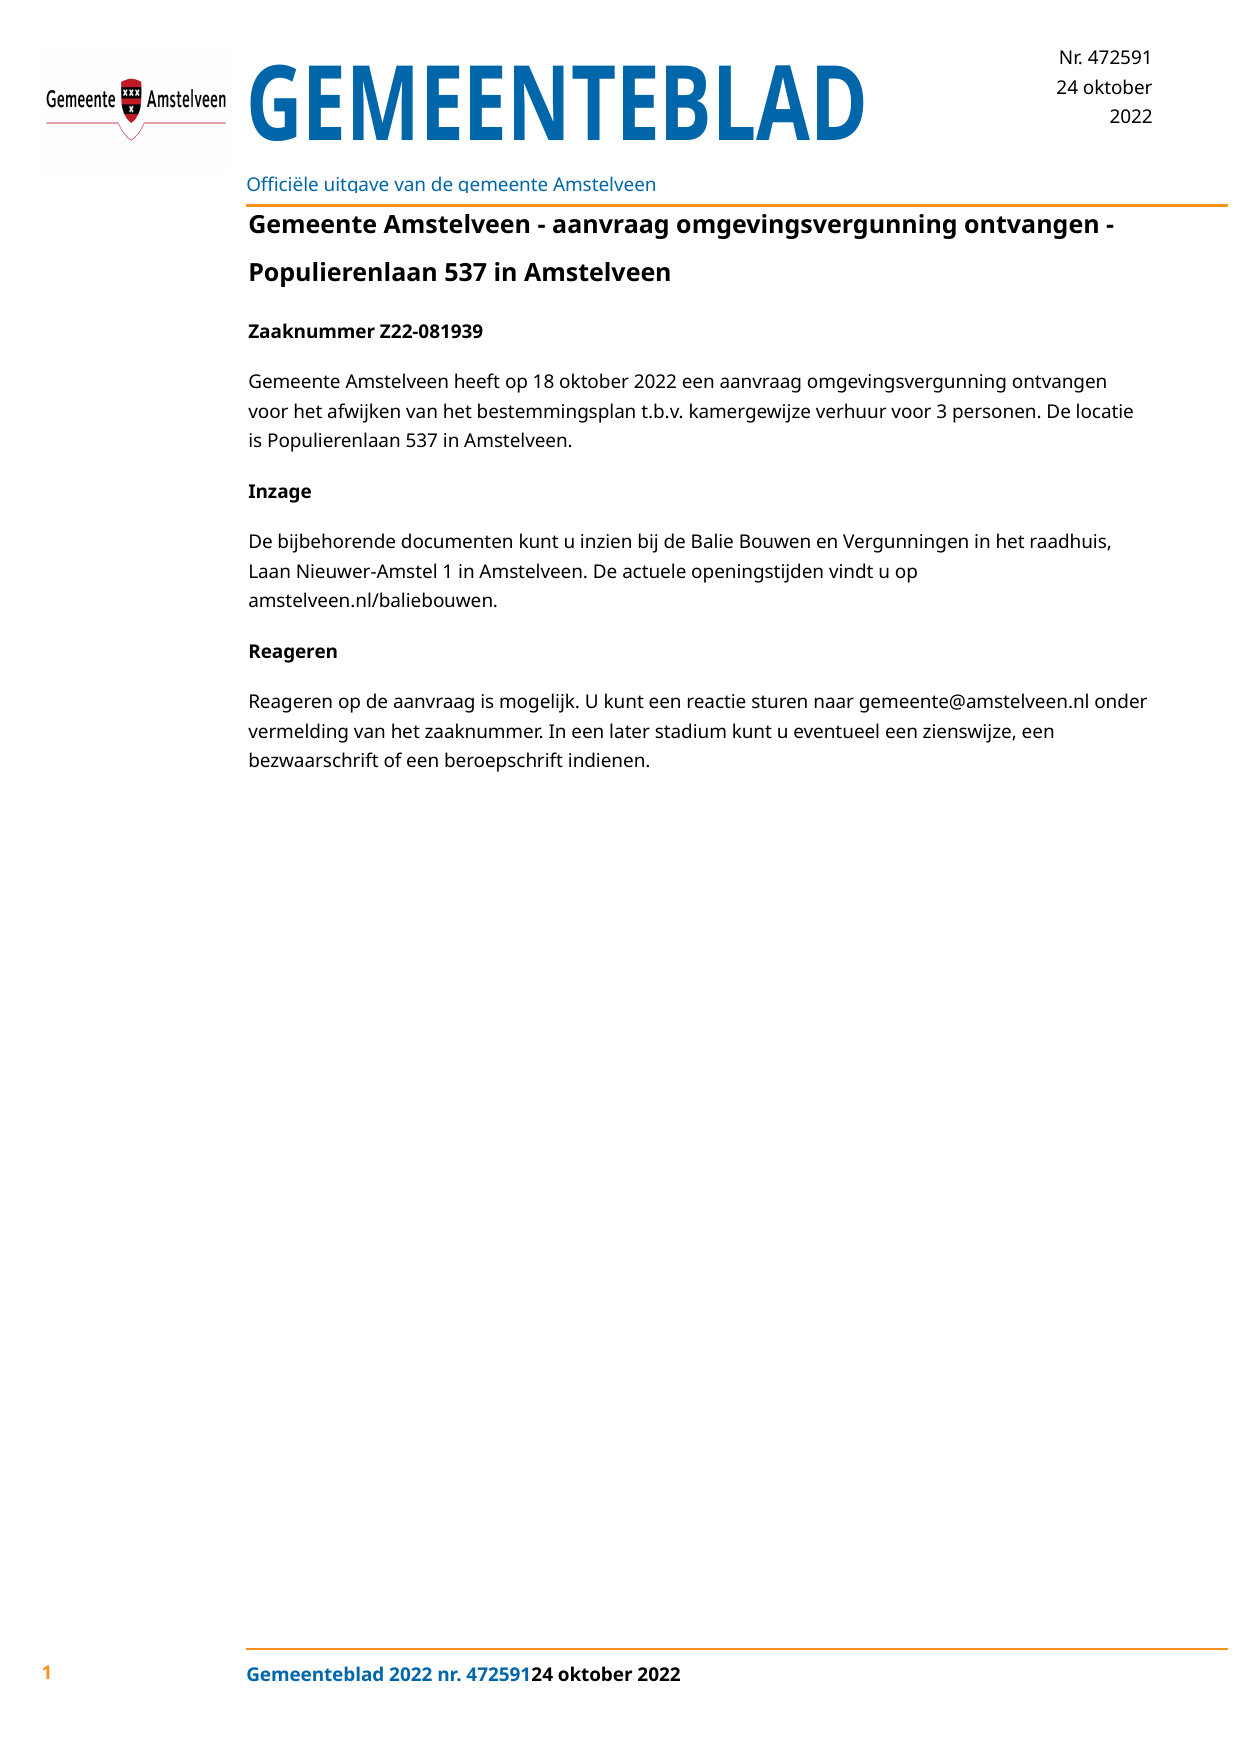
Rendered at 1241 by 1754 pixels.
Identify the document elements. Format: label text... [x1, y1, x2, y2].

picture [41, 47, 231, 172]
text Inzage [248, 478, 1152, 504]
text Reageren op de aanvraag is mogelijk. U kunt een reactie sturen naar gemeente@amstelveen.nl onder vermelding van het zaaknummer. In een later stadium kunt u eventueel een zienswijze, een bezwaarschrift of een beroepschrift indienen. [248, 688, 1152, 773]
text Gemeente Amstelveen heeft op 18 oktober 2022 een aanvraag omgevingsvergunning ontvangen voor het afwijken van het bestemmingsplan t.b.v. kamergewijze verhuur voor 3 personen. De locatie is Populierenlaan 537 in Amstelveen. [248, 368, 1152, 453]
text Zaaknummer Z22-081939 [248, 318, 1152, 344]
text Reageren [248, 638, 1152, 664]
text Gemeente Amstelveen - aanvraag omgevingsvergunning ontvangen - Populierenlaan 537 in Amstelveen [248, 207, 1152, 288]
text De bijbehorende documenten kunt u inzien bij de Balie Bouwen en Vergunningen in het raadhuis, Laan Nieuwer-Amstel 1 in Amstelveen. De actuele openingstijden vindt u op amstelveen.nl/baliebouwen. [248, 528, 1152, 613]
